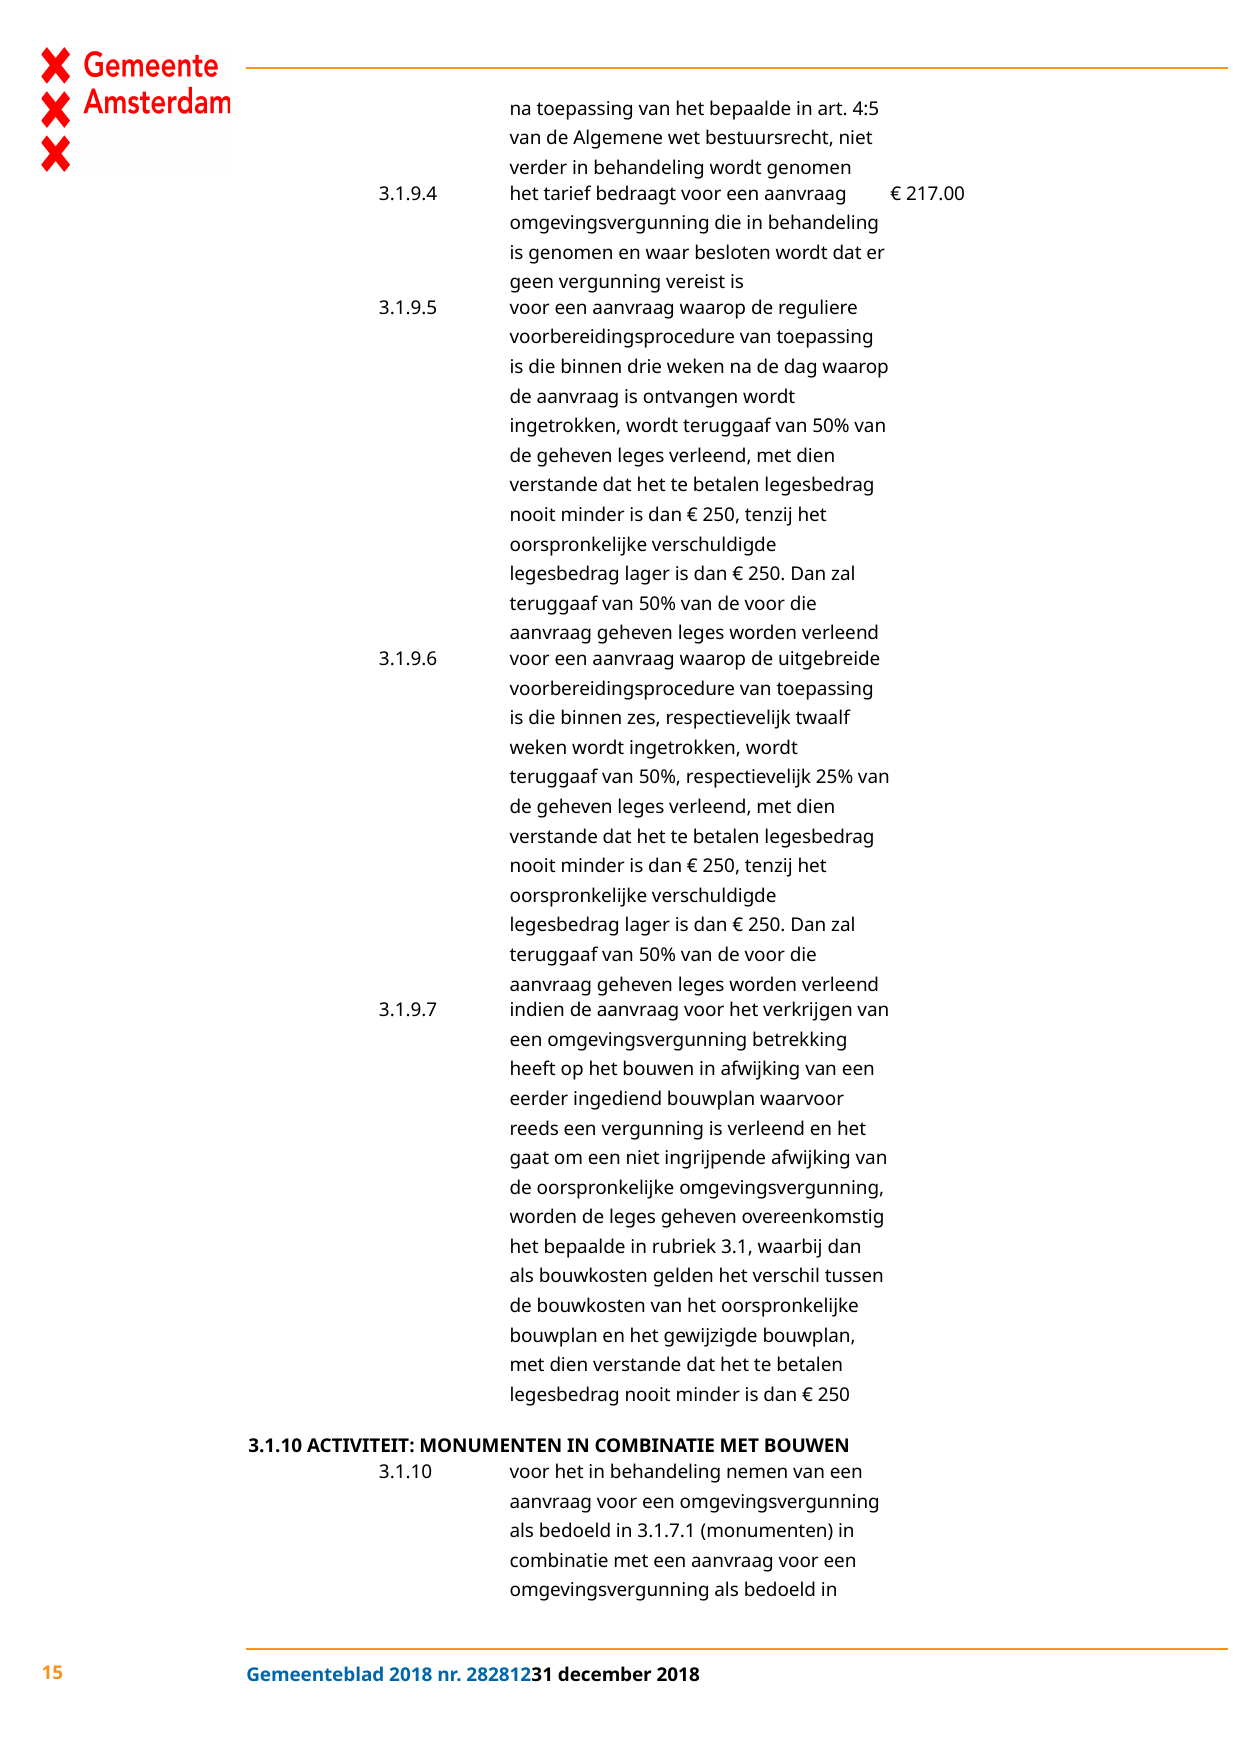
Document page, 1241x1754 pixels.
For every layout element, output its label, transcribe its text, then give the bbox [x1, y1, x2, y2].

table_cell [248, 294, 379, 645]
table_cell [379, 95, 509, 180]
table_cell het tarief bedraagt voor een aanvraag omgevingsvergunning die in behandeling is genomen en waar besloten wordt dat er geen vergunning vereist is [509, 180, 890, 294]
table_cell € 217.00 [890, 180, 1021, 294]
table_cell 3.1.9.6 [379, 645, 509, 996]
table_cell voor een aanvraag waarop de reguliere voorbereidingsprocedure van toepassing is die binnen drie weken na de dag waarop de aanvraag is ontvangen wordt ingetrokken, wordt teruggaaf van 50% van de geheven leges verleend, met dien verstande dat het te betalen legesbedrag nooit minder is dan € 250, tenzij het oorspronkelijke verschuldigde legesbedrag lager is dan € 250. Dan zal teruggaaf van 50% van de voor die aanvraag geheven leges worden verleend [509, 294, 890, 645]
table_cell 3.1.9.4 [379, 180, 509, 294]
table_cell 3.1.9.5 [379, 294, 509, 645]
table_cell [890, 1458, 1021, 1602]
table_cell [890, 645, 1021, 996]
table_cell na toepassing van het bepaalde in art. 4:5 van de Algemene wet bestuursrecht, niet verder in behandeling wordt genomen [509, 95, 890, 180]
table_cell 3.1.9.7 [379, 996, 509, 1407]
table_cell voor een aanvraag waarop de uitgebreide voorbereidingsprocedure van toepassing is die binnen zes, respectievelijk twaalf weken wordt ingetrokken, wordt teruggaaf van 50%, respectievelijk 25% van de geheven leges verleend, met dien verstande dat het te betalen legesbedrag nooit minder is dan € 250, tenzij het oorspronkelijke verschuldigde legesbedrag lager is dan € 250. Dan zal teruggaaf van 50% van de voor die aanvraag geheven leges worden verleend [509, 645, 890, 996]
table_cell indien de aanvraag voor het verkrijgen van een omgevingsvergunning betrekking heeft op het bouwen in afwijking van een eerder ingediend bouwplan waarvoor reeds een vergunning is verleend en het gaat om een niet ingrijpende afwijking van de oorspronkelijke omgevingsvergunning, worden de leges geheven overeenkomstig het bepaalde in rubriek 3.1, waarbij dan als bouwkosten gelden het verschil tussen de bouwkosten van het oorspronkelijke bouwplan en het gewijzigde bouwplan, met dien verstande dat het te betalen legesbedrag nooit minder is dan € 250 [509, 996, 890, 1407]
table_cell [248, 996, 379, 1407]
table_cell [248, 180, 379, 294]
table_cell [509, 1407, 890, 1432]
picture [41, 47, 231, 172]
table_cell [248, 645, 379, 996]
table_cell [248, 1407, 379, 1432]
table_cell [890, 1433, 1021, 1458]
table_cell [248, 1458, 379, 1602]
table_cell [379, 1407, 509, 1432]
table_cell [248, 95, 379, 180]
table_cell 3.1.10 [379, 1458, 509, 1602]
table_cell voor het in behandeling nemen van een aanvraag voor een omgevingsvergunning als bedoeld in 3.1.7.1 (monumenten) in combinatie met een aanvraag voor een omgevingsvergunning als bedoeld in [509, 1458, 890, 1602]
table_cell [890, 1407, 1021, 1432]
table_cell [890, 95, 1021, 180]
table_cell [890, 294, 1021, 645]
table_cell [890, 996, 1021, 1407]
table_cell 3.1.10 ACTIVITEIT: MONUMENTEN IN COMBINATIE MET BOUWEN [248, 1433, 890, 1458]
